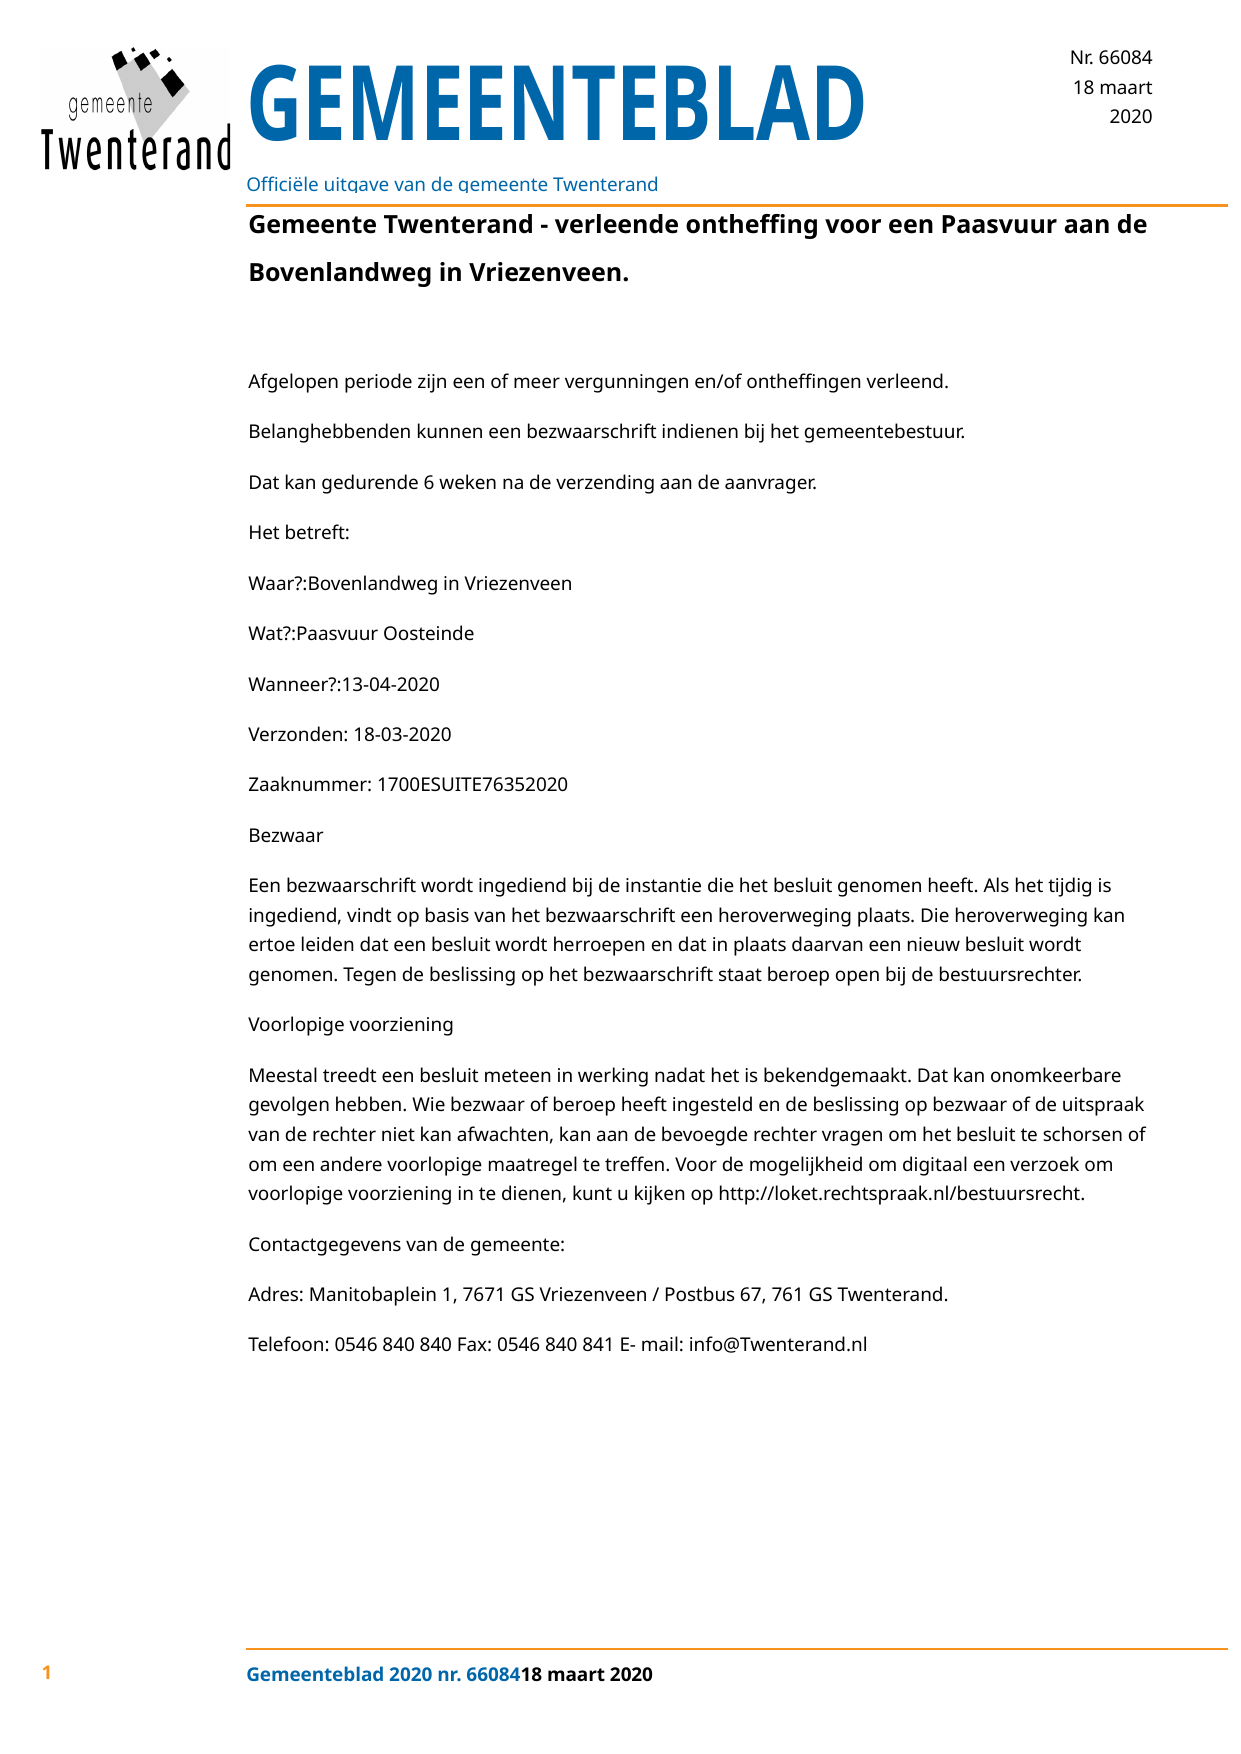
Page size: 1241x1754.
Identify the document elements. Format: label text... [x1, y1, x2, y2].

picture [41, 47, 231, 172]
text Wat?:Paasvuur Oosteinde [248, 620, 1152, 646]
text Zaaknummer: 1700ESUITE76352020 [248, 772, 1152, 797]
text Een bezwaarschrift wordt ingediend bij de instantie die het besluit genomen heeft. Als het tijdig is ingediend, vindt op basis van het bezwaarschrift een heroverweging plaats. Die heroverweging kan ertoe leiden dat een besluit wordt herroepen en dat in plaats daarvan een nieuw besluit wordt genomen. Tegen de beslissing op het bezwaarschrift staat beroep open bij de bestuursrechter. [248, 872, 1152, 987]
text Telefoon: 0546 840 840 Fax: 0546 840 841 E- mail: info@Twenterand.nl [248, 1332, 1152, 1357]
text Contactgegevens van de gemeente: [248, 1231, 1152, 1257]
text Het betreft: [248, 519, 1152, 545]
text Bezwaar [248, 822, 1152, 848]
text Wanneer?:13-04-2020 [248, 671, 1152, 697]
text Gemeente Twenterand - verleende ontheffing voor een Paasvuur aan de Bovenlandweg in Vriezenveen. [248, 207, 1152, 288]
text Dat kan gedurende 6 weken na de verzending aan de aanvrager. [248, 469, 1152, 495]
text Verzonden: 18-03-2020 [248, 721, 1152, 747]
text Belanghebbenden kunnen een bezwaarschrift indienen bij het gemeentebestuur. [248, 419, 1152, 444]
text Voorlopige voorziening [248, 1012, 1152, 1037]
text Waar?:Bovenlandweg in Vriezenveen [248, 570, 1152, 596]
text Meestal treedt een besluit meteen in werking nadat het is bekendgemaakt. Dat kan onomkeerbare gevolgen hebben. Wie bezwaar of beroep heeft ingesteld en de beslissing op bezwaar of de uitspraak van de rechter niet kan afwachten, kan aan de bevoegde rechter vragen om het besluit te schorsen of om een andere voorlopige maatregel te treffen. Voor de mogelijkheid om digitaal een verzoek om voorlopige voorziening in te dienen, kunt u kijken op http://loket.rechtspraak.nl/bestuursrecht. [248, 1062, 1152, 1206]
text Adres: Manitobaplein 1, 7671 GS Vriezenveen / Postbus 67, 761 GS Twenterand. [248, 1281, 1152, 1307]
text Afgelopen periode zijn een of meer vergunningen en/of ontheffingen verleend. [248, 368, 1152, 394]
